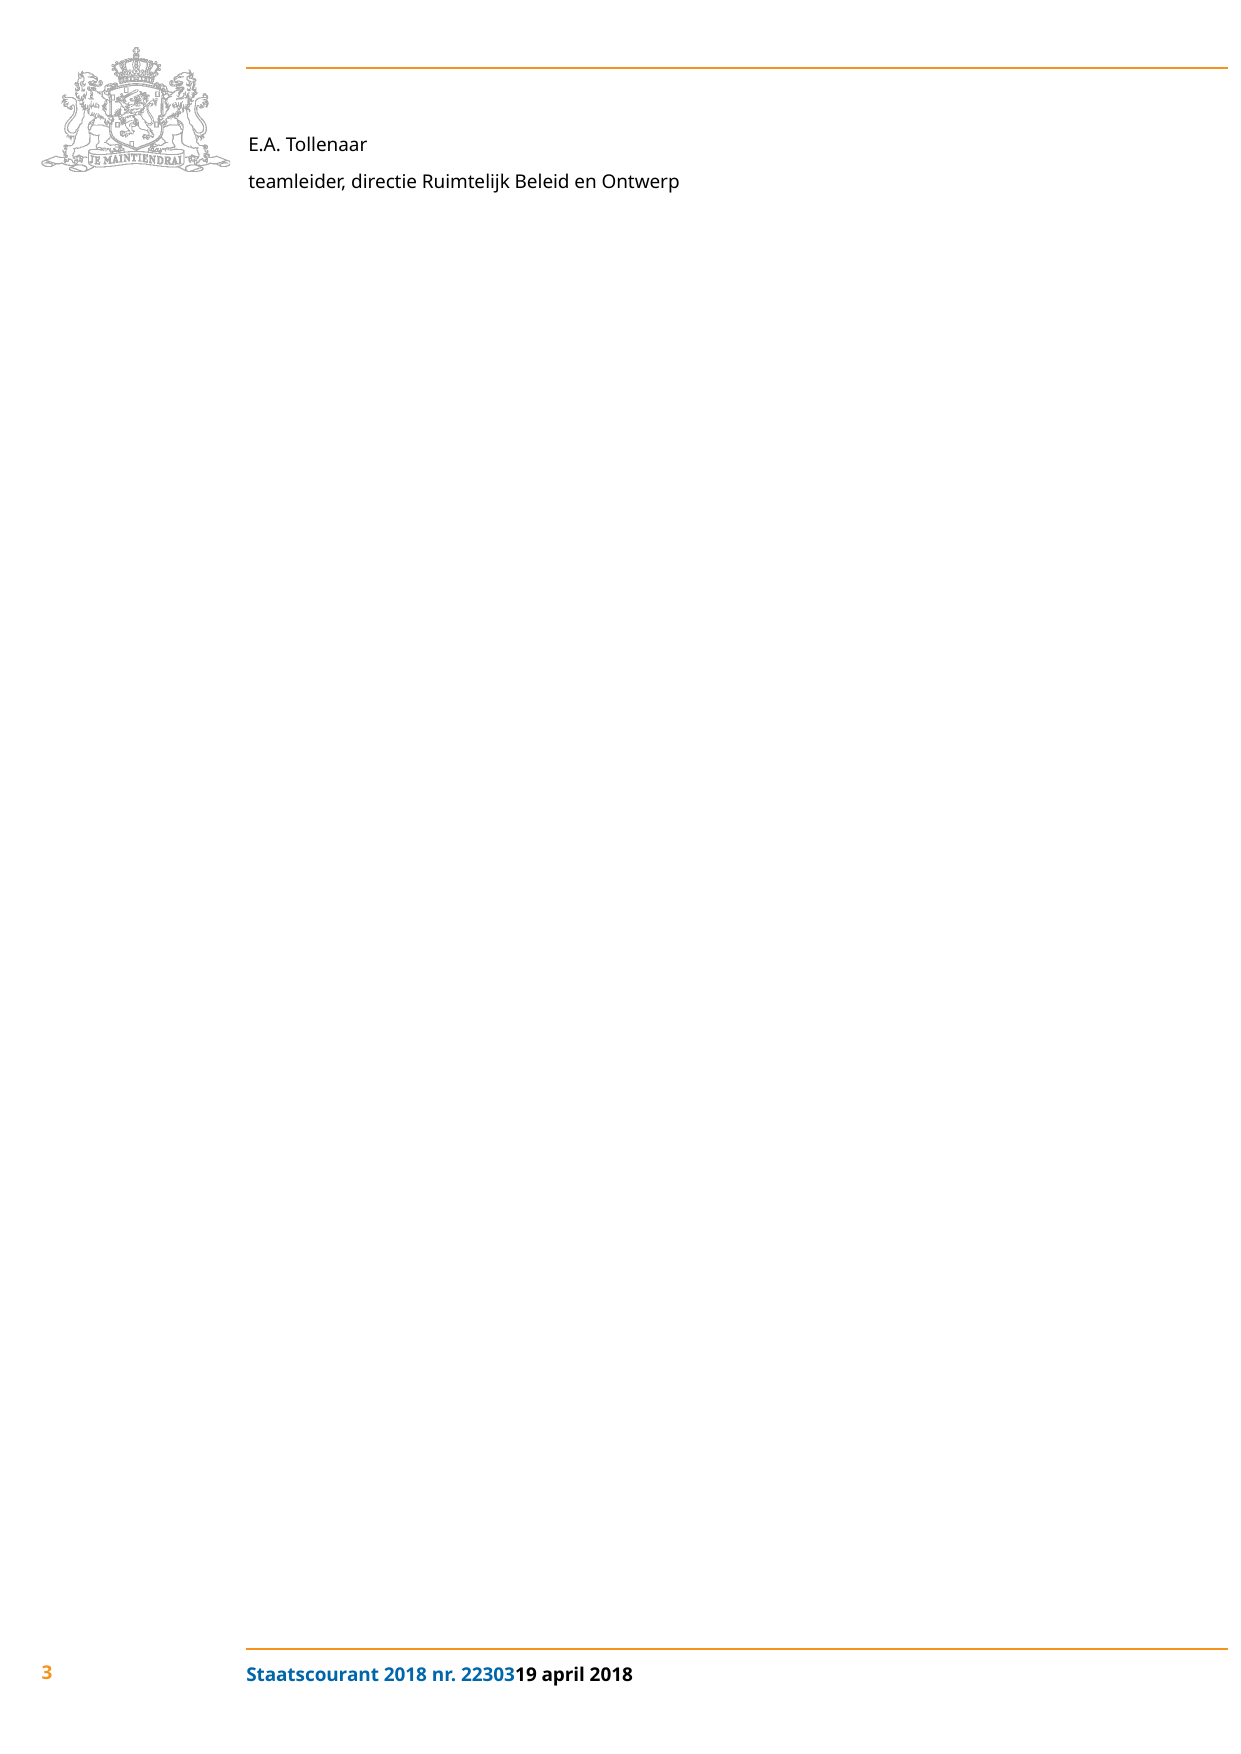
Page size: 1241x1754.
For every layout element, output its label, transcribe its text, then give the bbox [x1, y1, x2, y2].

text E.A. Tollenaar [248, 131, 1152, 157]
picture [41, 47, 231, 172]
text teamleider, directie Ruimtelijk Beleid en Ontwerp [248, 168, 1152, 194]
